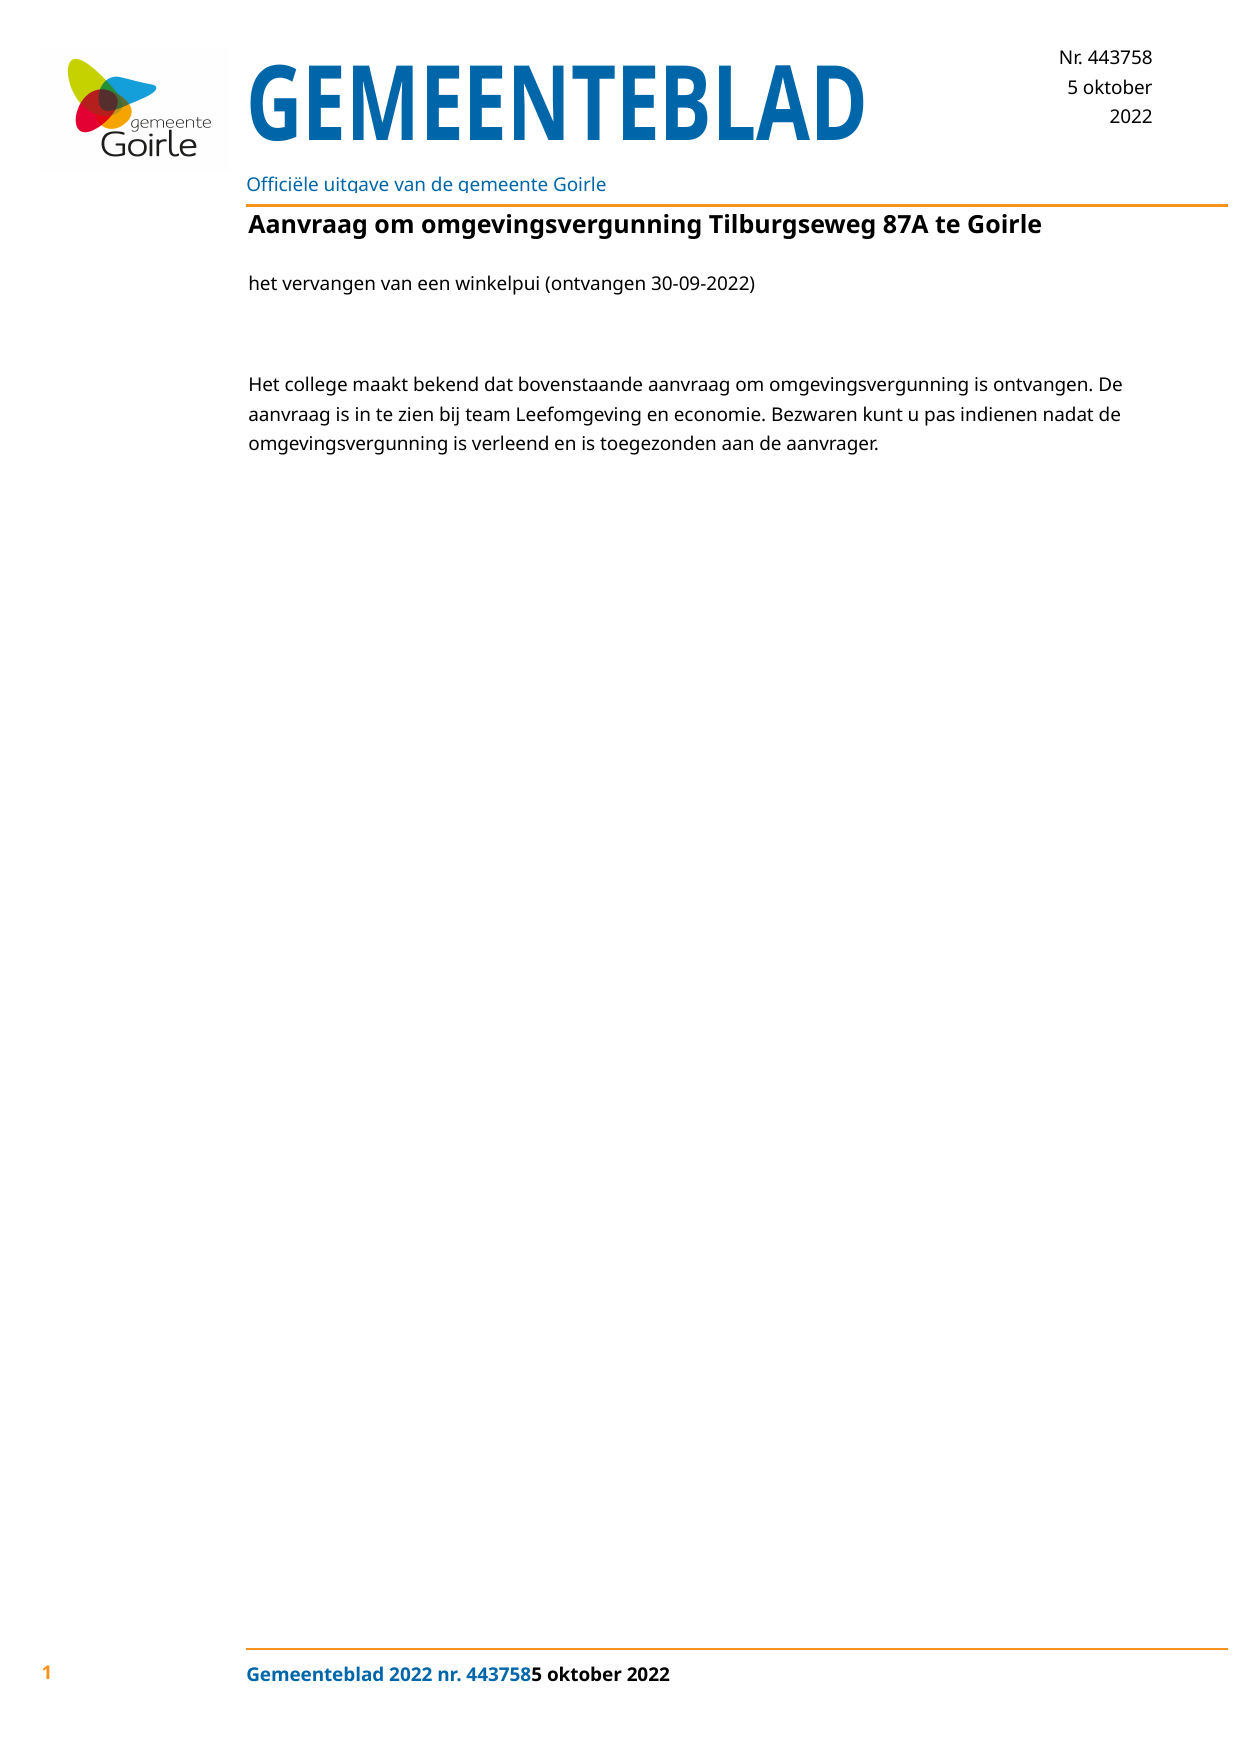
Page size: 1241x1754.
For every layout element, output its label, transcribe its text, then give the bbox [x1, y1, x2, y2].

text Aanvraag om omgevingsvergunning Tilburgseweg 87A te Goirle [248, 207, 1152, 241]
text Het college maakt bekend dat bovenstaande aanvraag om omgevingsvergunning is ontvangen. De aanvraag is in te zien bij team Leefomgeving en economie. Bezwaren kunt u pas indienen nadat de omgevingsvergunning is verleend en is toegezonden aan de aanvrager. [248, 371, 1152, 456]
picture [41, 47, 231, 172]
text het vervangen van een winkelpui (ontvangen 30-09-2022) [248, 270, 1152, 296]
